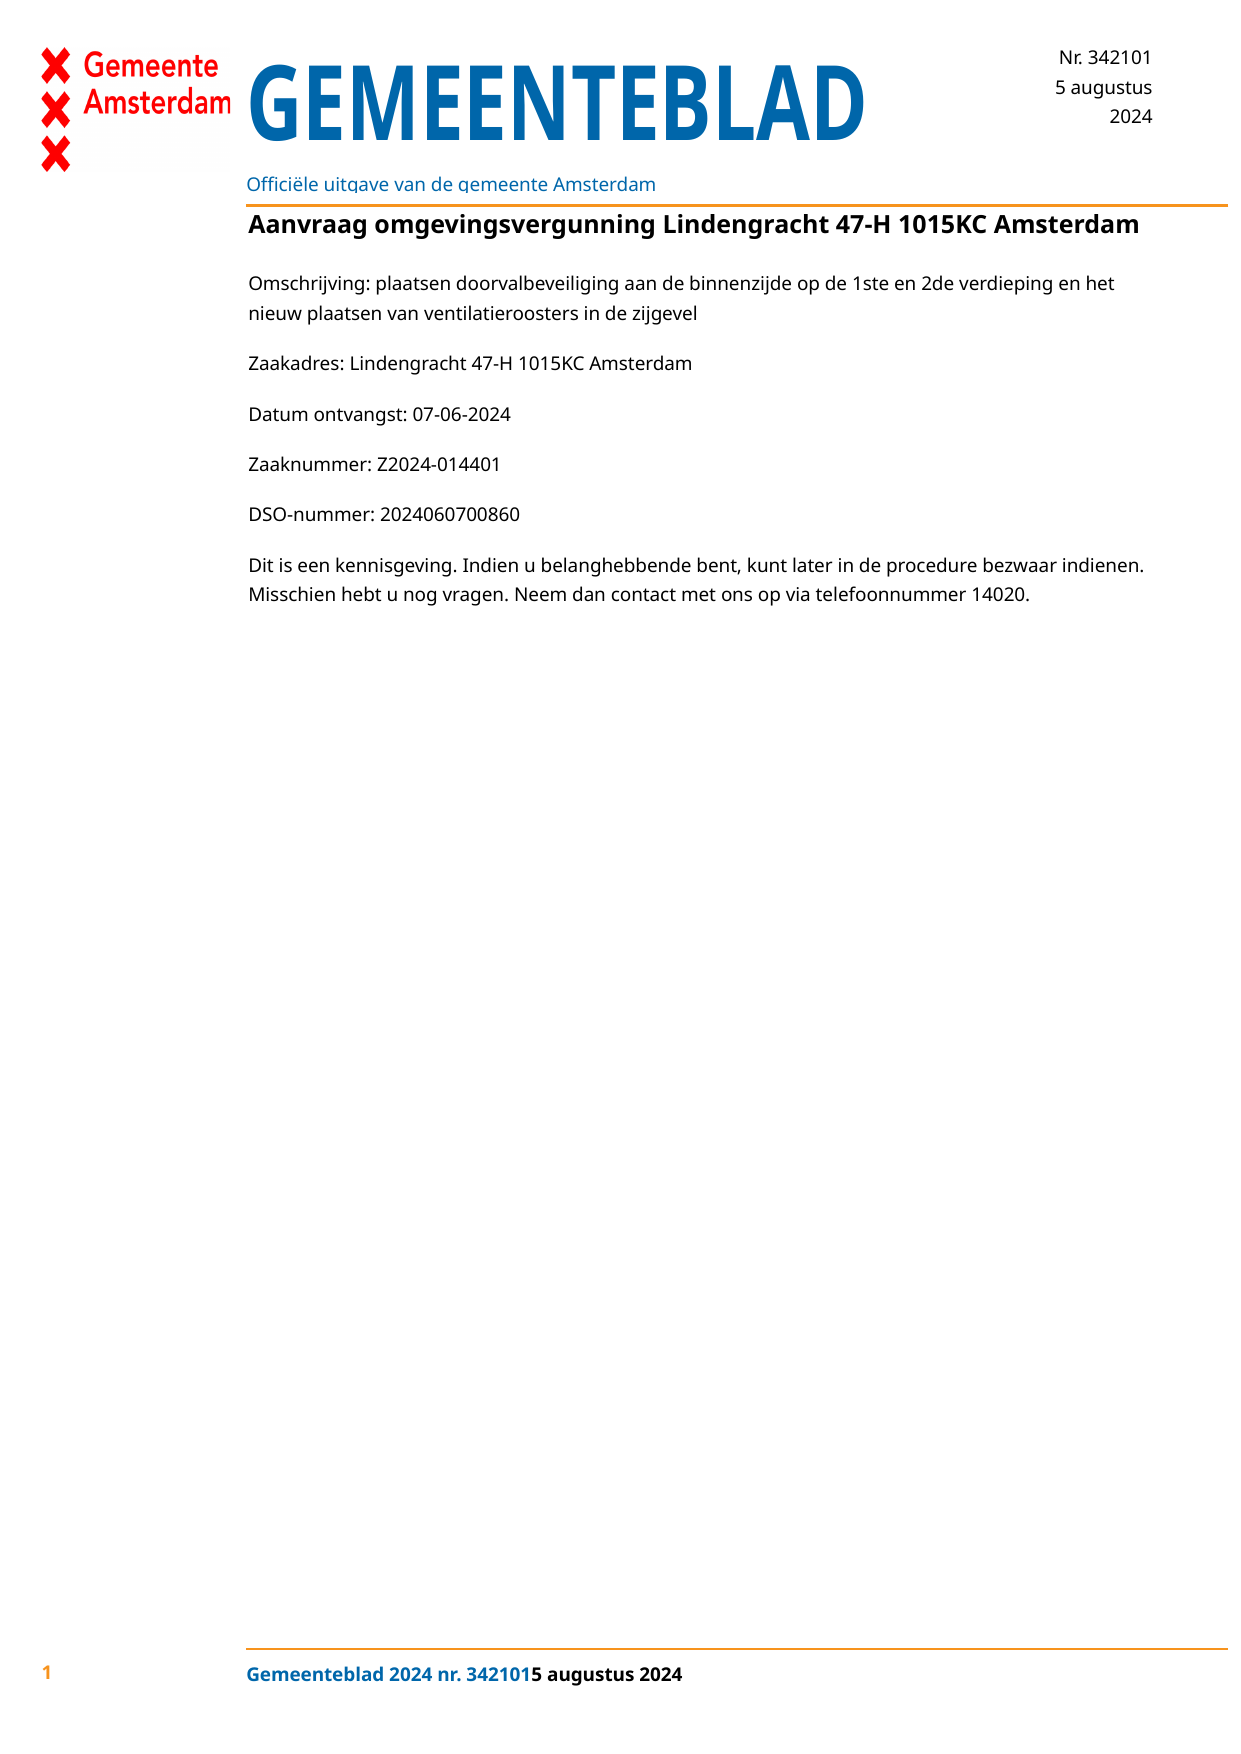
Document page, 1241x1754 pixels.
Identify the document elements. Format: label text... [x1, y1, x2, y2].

text Zaaknummer: Z2024-014401 [248, 451, 1152, 477]
text Aanvraag omgevingsvergunning Lindengracht 47-H 1015KC Amsterdam [248, 207, 1152, 241]
text Datum ontvangst: 07-06-2024 [248, 401, 1152, 426]
text Omschrijving: plaatsen doorvalbeveiliging aan de binnenzijde op de 1ste en 2de verdieping en het nieuw plaatsen van ventilatieroosters in de zijgevel [248, 270, 1152, 326]
text DSO-nummer: 2024060700860 [248, 502, 1152, 527]
picture [41, 47, 231, 172]
text Zaakadres: Lindengracht 47-H 1015KC Amsterdam [248, 350, 1152, 376]
text Dit is een kennisgeving. Indien u belanghebbende bent, kunt later in de procedure bezwaar indienen. Misschien hebt u nog vragen. Neem dan contact met ons op via telefoonnummer 14020. [248, 552, 1152, 607]
